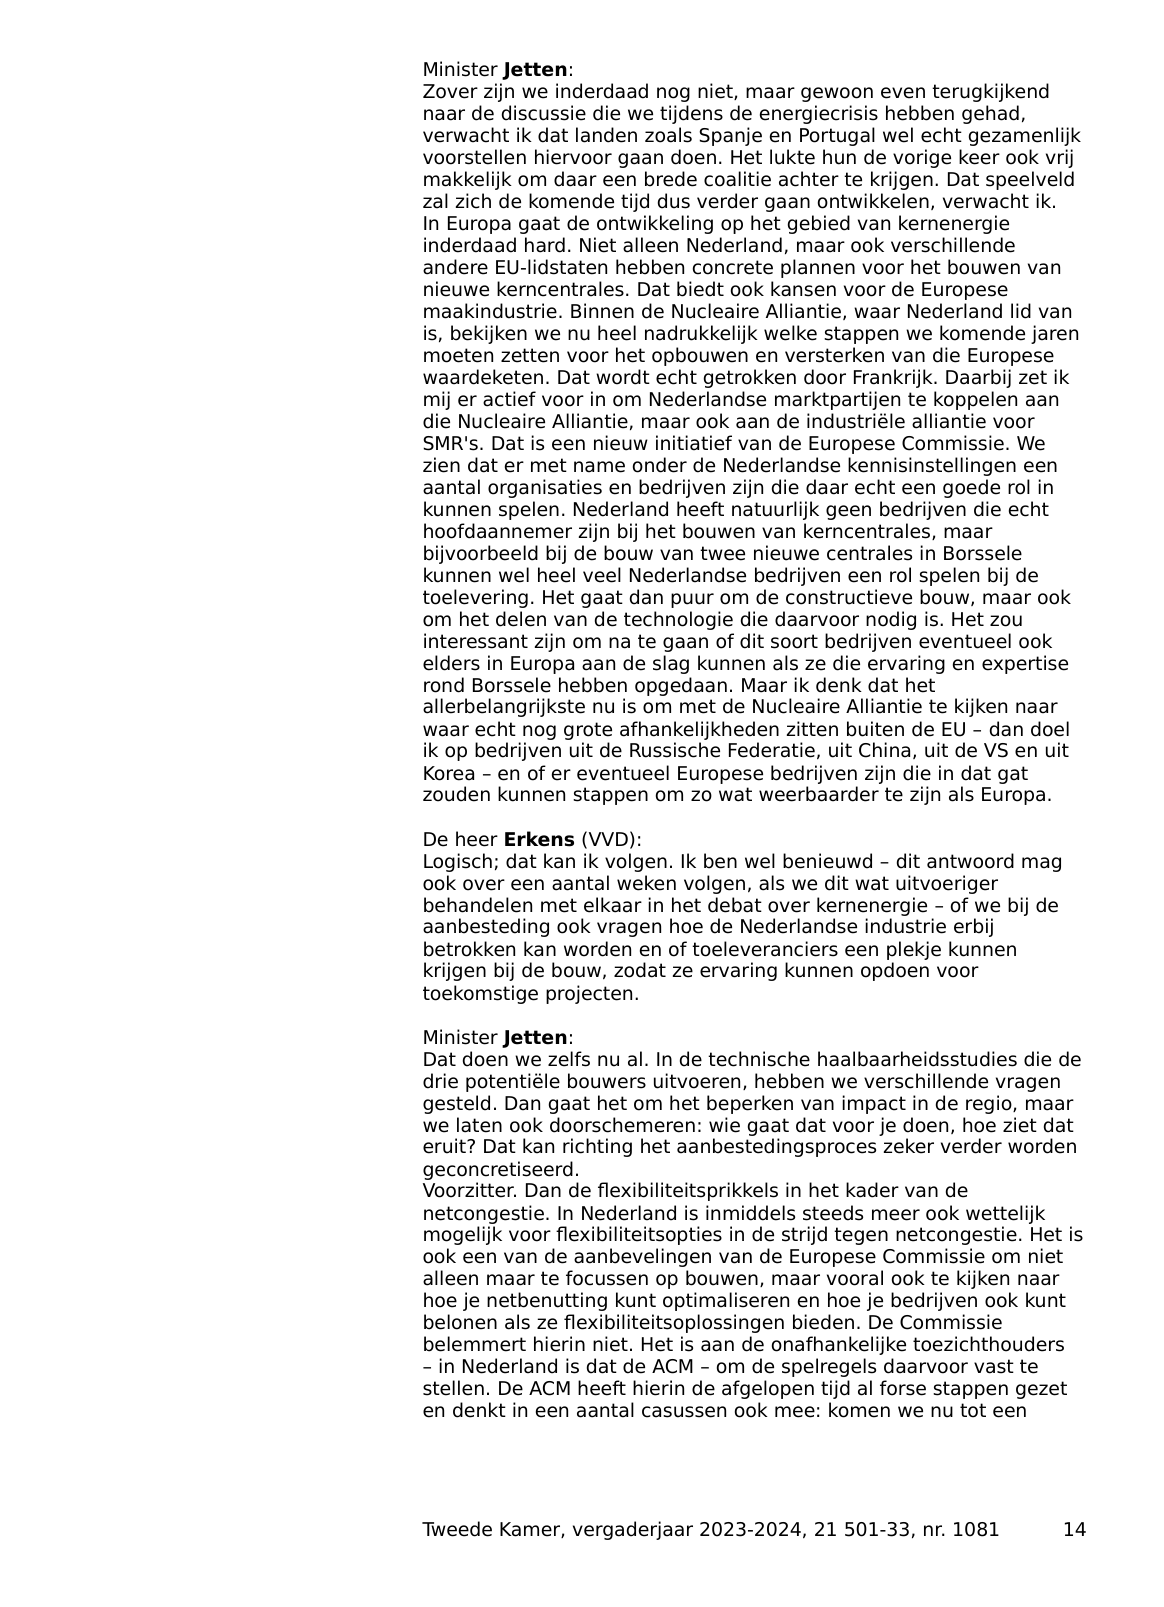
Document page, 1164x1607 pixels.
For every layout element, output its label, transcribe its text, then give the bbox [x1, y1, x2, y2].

text Dat doen we zelfs nu al. In de technische haalbaarheidsstudies die de drie potentiële bouwers uitvoeren, hebben we verschillende vragen gesteld. Dan gaat het om het beperken van impact in de regio, maar we laten ook doorschemeren: wie gaat dat voor je doen, hoe ziet dat eruit? Dat kan richting het aanbestedingsproces zeker verder worden geconcretiseerd. [422, 1048, 1087, 1180]
text Logisch; dat kan ik volgen. Ik ben wel benieuwd – dit antwoord mag ook over een aantal weken volgen, als we dit wat uitvoeriger behandelen met elkaar in het debat over kernenergie – of we bij de aanbesteding ook vragen hoe de Nederlandse industrie erbij betrokken kan worden en of toeleveranciers een plekje kunnen krijgen bij de bouw, zodat ze ervaring kunnen opdoen voor toekomstige projecten. [422, 851, 1087, 1004]
text In Europa gaat de ontwikkeling op het gebied van kernenergie inderdaad hard. Niet alleen Nederland, maar ook verschillende andere EU-lidstaten hebben concrete plannen voor het bouwen van nieuwe kerncentrales. Dat biedt ook kansen voor de Europese maakindustrie. Binnen de Nucleaire Alliantie, waar Nederland lid van is, bekijken we nu heel nadrukkelijk welke stappen we komende jaren moeten zetten voor het opbouwen en versterken van die Europese waardeketen. Dat wordt echt getrokken door Frankrijk. Daarbij zet ik mij er actief voor in om Nederlandse marktpartijen te koppelen aan die Nucleaire Alliantie, maar ook aan de industriële alliantie voor SMR's. Dat is een nieuw initiatief van de Europese Commissie. We zien dat er met name onder de Nederlandse kennisinstellingen een aantal organisaties en bedrijven zijn die daar echt een goede rol in kunnen spelen. Nederland heeft natuurlijk geen bedrijven die echt hoofdaannemer zijn bij het bouwen van kerncentrales, maar bijvoorbeeld bij de bouw van twee nieuwe centrales in Borssele kunnen wel heel veel Nederlandse bedrijven een rol spelen bij de toelevering. Het gaat dan puur om de constructieve bouw, maar ook om het delen van de technologie die daarvoor nodig is. Het zou interessant zijn om na te gaan of dit soort bedrijven eventueel ook elders in Europa aan de slag kunnen als ze die ervaring en expertise rond Borssele hebben opgedaan. Maar ik denk dat het allerbelangrijkste nu is om met de Nucleaire Alliantie te kijken naar waar echt nog grote afhankelijkheden zitten buiten de EU – dan doel ik op bedrijven uit de Russische Federatie, uit China, uit de VS en uit Korea – en of er eventueel Europese bedrijven zijn die in dat gat zouden kunnen stappen om zo wat weerbaarder te zijn als Europa. [422, 213, 1087, 806]
text Minister Jetten: [422, 1027, 1087, 1048]
text Voorzitter. Dan de flexibiliteitsprikkels in het kader van de netcongestie. In Nederland is inmiddels steeds meer ook wettelijk mogelijk voor flexibiliteitsopties in de strijd tegen netcongestie. Het is ook een van de aanbevelingen van de Europese Commissie om niet alleen maar te focussen op bouwen, maar vooral ook te kijken naar hoe je netbenutting kunt optimaliseren en hoe je bedrijven ook kunt belonen als ze flexibiliteitsoplossingen bieden. De Commissie belemmert hierin niet. Het is aan de onafhankelijke toezichthouders – in Nederland is dat de ACM – om de spelregels daarvoor vast te stellen. De ACM heeft hierin de afgelopen tijd al forse stappen gezet en denkt in een aantal casussen ook mee: komen we nu tot een [422, 1180, 1087, 1422]
text De heer Erkens (VVD): [422, 828, 1087, 851]
text Zover zijn we inderdaad nog niet, maar gewoon even terugkijkend naar de discussie die we tijdens de energiecrisis hebben gehad, verwacht ik dat landen zoals Spanje en Portugal wel echt gezamenlijk voorstellen hiervoor gaan doen. Het lukte hun de vorige keer ook vrij makkelijk om daar een brede coalitie achter te krijgen. Dat speelveld zal zich de komende tijd dus verder gaan ontwikkelen, verwacht ik. [422, 81, 1087, 213]
text Minister Jetten: [422, 59, 1087, 81]
